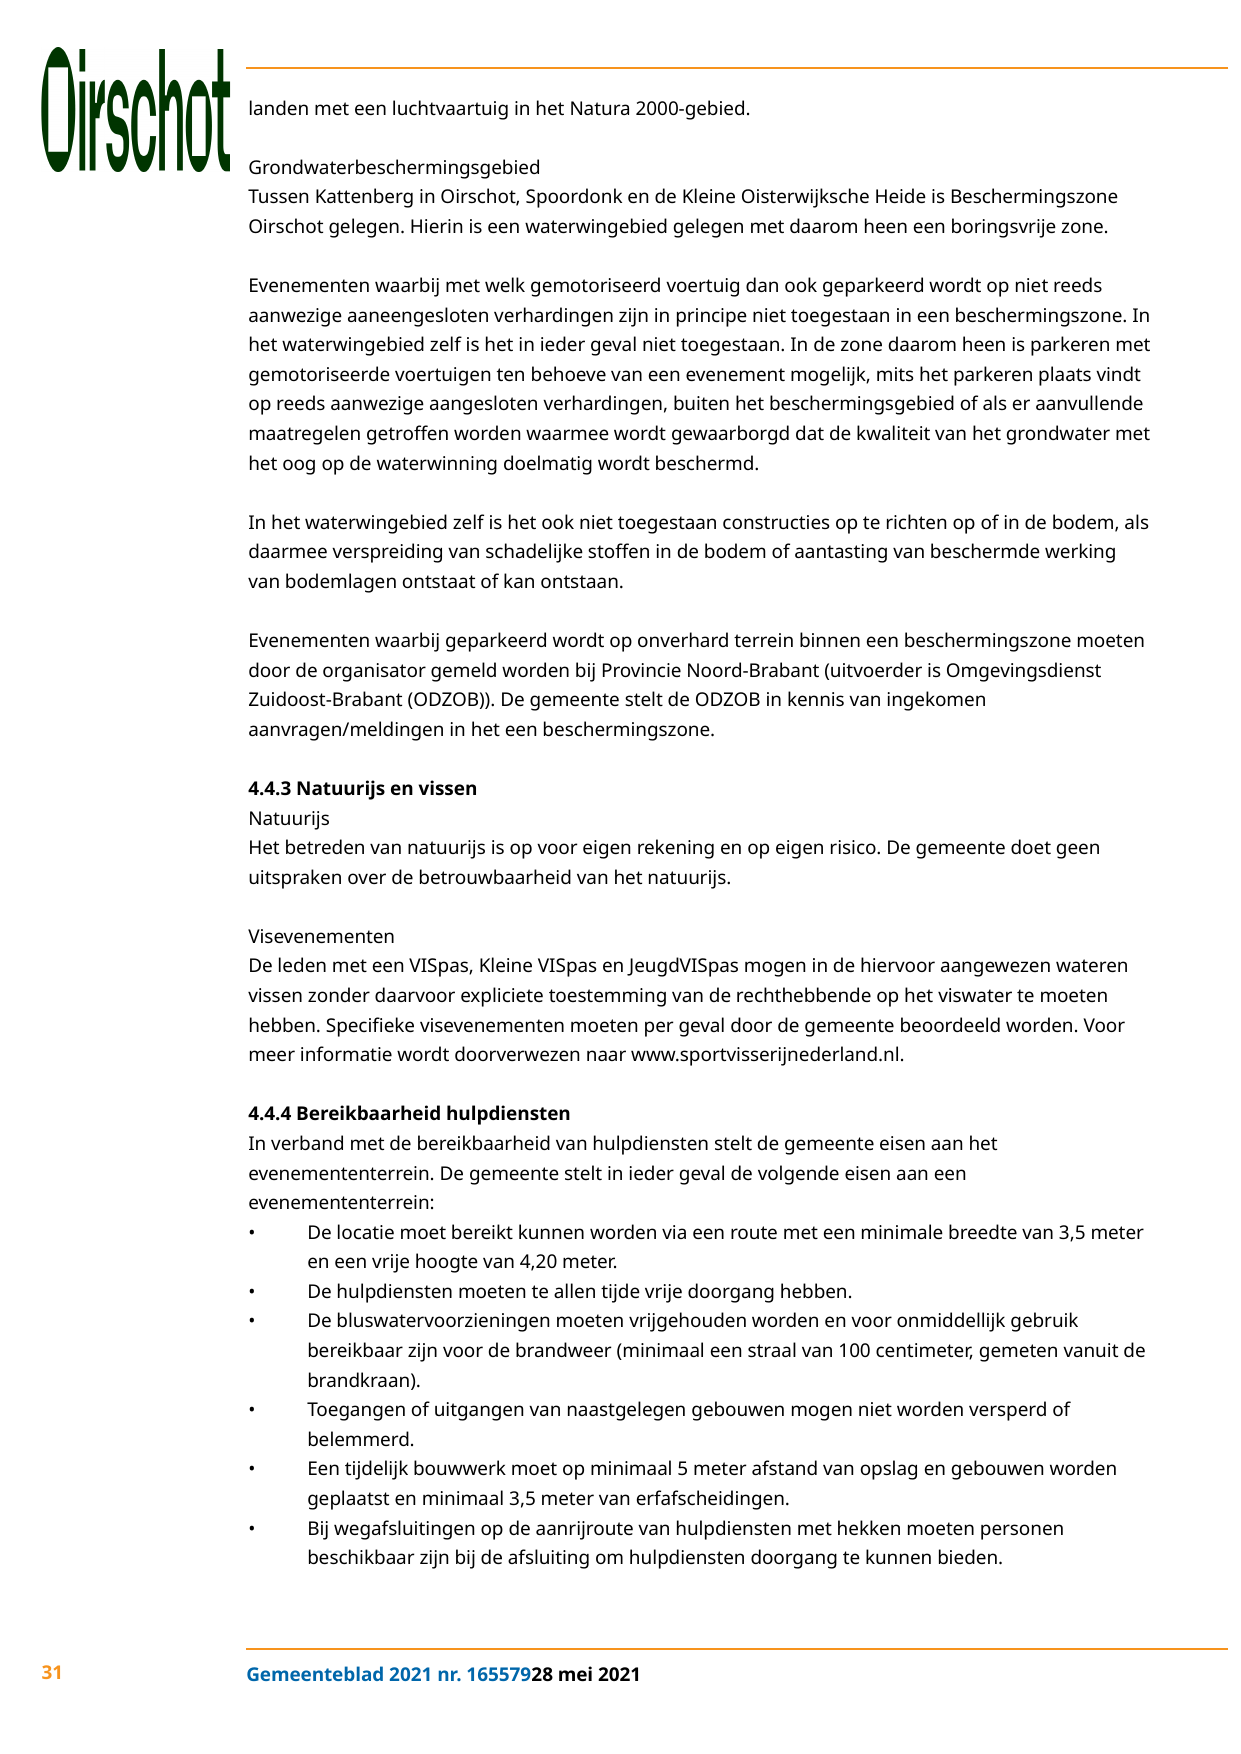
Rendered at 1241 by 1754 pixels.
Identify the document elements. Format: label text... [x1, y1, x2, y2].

list Bij wegafsluitingen op de aanrijroute van hulpdiensten met hekken moeten personen beschikbaar zijn bij de afsluiting om hulpdiensten doorgang te kunnen bieden. [248, 1515, 1152, 1570]
text In het waterwingebied zelf is het ook niet toegestaan constructies op te richten op of in de bodem, als daarmee verspreiding van schadelijke stoffen in de bodem of aantasting van beschermde werking van bodemlagen ontstaat of kan ontstaan. [248, 509, 1152, 594]
text 4.4.3 Natuurijs en vissen [248, 775, 1152, 801]
text Tussen Kattenberg in Oirschot, Spoordonk en de Kleine Oisterwijksche Heide is Beschermingszone Oirschot gelegen. Hierin is een waterwingebied gelegen met daarom heen een boringsvrije zone. [248, 183, 1152, 239]
text Grondwaterbeschermingsgebied [248, 154, 1152, 180]
text De leden met een VISpas, Kleine VISpas en JeugdVISpas mogen in de hiervoor aangewezen wateren vissen zonder daarvoor expliciete toestemming van de rechthebbende op het viswater te moeten hebben. Specifieke visevenementen moeten per geval door de gemeente beoordeeld worden. Voor meer informatie wordt doorverwezen naar www.sportvisserijnederland.nl. [248, 953, 1152, 1067]
text Evenementen waarbij met welk gemotoriseerd voertuig dan ook geparkeerd wordt op niet reeds aanwezige aaneengesloten verhardingen zijn in principe niet toegestaan in een beschermingszone. In het waterwingebied zelf is het in ieder geval niet toegestaan. In de zone daarom heen is parkeren met gemotoriseerde voertuigen ten behoeve van een evenement mogelijk, mits het parkeren plaats vindt op reeds aanwezige aangesloten verhardingen, buiten het beschermingsgebied of als er aanvullende maatregelen getroffen worden waarmee wordt gewaarborgd dat de kwaliteit van het grondwater met het oog op de waterwinning doelmatig wordt beschermd. [248, 272, 1152, 476]
list De hulpdiensten moeten te allen tijde vrije doorgang hebben. [248, 1278, 1152, 1304]
text Het betreden van natuurijs is op voor eigen rekening en op eigen risico. De gemeente doet geen uitspraken over de betrouwbaarheid van het natuurijs. [248, 834, 1152, 890]
picture [41, 47, 231, 172]
text Evenementen waarbij geparkeerd wordt op onverhard terrein binnen een beschermingszone moeten door de organisator gemeld worden bij Provincie Noord-Brabant (uitvoerder is Omgevingsdienst Zuidoost-Brabant (ODZOB)). De gemeente stelt de ODZOB in kennis van ingekomen aanvragen/meldingen in het een beschermingszone. [248, 627, 1152, 742]
text Visevenementen [248, 923, 1152, 949]
list De bluswatervoorzieningen moeten vrijgehouden worden en voor onmiddellijk gebruik bereikbaar zijn voor de brandweer (minimaal een straal van 100 centimeter, gemeten vanuit de brandkraan). [248, 1308, 1152, 1393]
list Een tijdelijk bouwwerk moet op minimaal 5 meter afstand van opslag en gebouwen worden geplaatst en minimaal 3,5 meter van erfafscheidingen. [248, 1456, 1152, 1511]
text In verband met de bereikbaarheid van hulpdiensten stelt de gemeente eisen aan het evenemententerrein. De gemeente stelt in ieder geval de volgende eisen aan een evenemententerrein: [248, 1130, 1152, 1215]
text 4.4.4 Bereikbaarheid hulpdiensten [248, 1101, 1152, 1126]
list De locatie moet bereikt kunnen worden via een route met een minimale breedte van 3,5 meter en een vrije hoogte van 4,20 meter. [248, 1219, 1152, 1274]
list Toegangen of uitgangen van naastgelegen gebouwen mogen niet worden versperd of belemmerd. [248, 1396, 1152, 1452]
text landen met een luchtvaartuig in het Natura 2000-gebied. [248, 95, 1152, 121]
text Natuurijs [248, 805, 1152, 831]
